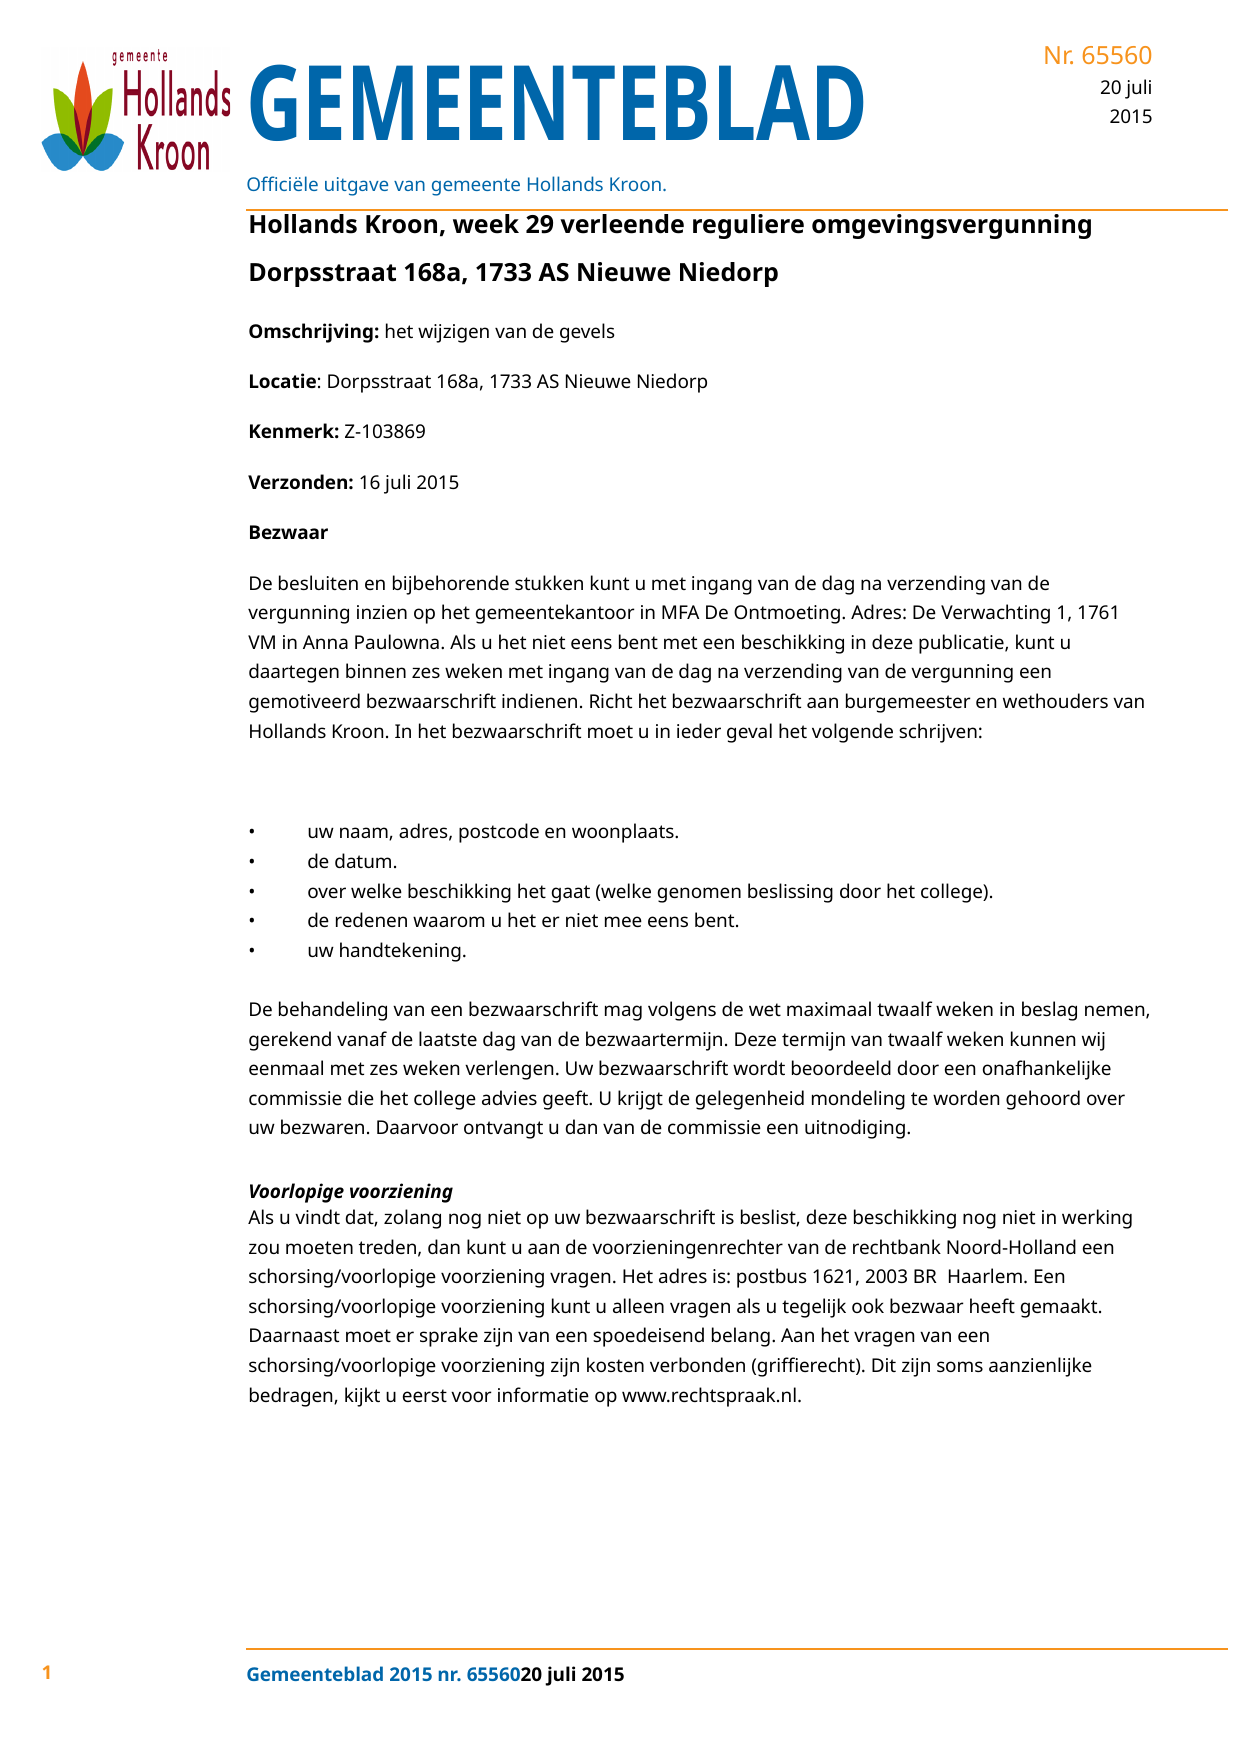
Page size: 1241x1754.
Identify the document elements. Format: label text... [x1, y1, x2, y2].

text Voorlopige voorziening [248, 1178, 1152, 1204]
list de redenen waarom u het er niet mee eens bent. [248, 907, 1152, 933]
list uw naam, adres, postcode en woonplaats. [248, 819, 1152, 844]
text Bezwaar [248, 519, 1152, 545]
text Als u vindt dat, zolang nog niet op uw bezwaarschrift is beslist, deze beschikking nog niet in werking zou moeten treden, dan kunt u aan de voorzieningenrechter van de rechtbank Noord-Holland een schorsing/voorlopige voorziening vragen. Het adres is: postbus 1621, 2003 BR Haarlem. Een schorsing/voorlopige voorziening kunt u alleen vragen als u tegelijk ook bezwaar heeft gemaakt. Daarnaast moet er sprake zijn van een spoedeisend belang. Aan het vragen van een schorsing/voorlopige voorziening zijn kosten verbonden (griffierecht). Dit zijn soms aanzienlijke bedragen, kijkt u eerst voor informatie op www.rechtspraak.nl. [248, 1204, 1152, 1407]
text Hollands Kroon, week 29 verleende reguliere omgevingsvergunning Dorpsstraat 168a, 1733 AS Nieuwe Niedorp [248, 211, 1152, 288]
text Verzonden: 16 juli 2015 [248, 469, 1152, 495]
list uw handtekening. [248, 937, 1152, 963]
list over welke beschikking het gaat (welke genomen beslissing door het college). [248, 878, 1152, 904]
text Locatie: Dorpsstraat 168a, 1733 AS Nieuwe Niedorp [248, 368, 1152, 394]
text Omschrijving: het wijzigen van de gevels [248, 318, 1152, 344]
text De behandeling van een bezwaarschrift mag volgens de wet maximaal twaalf weken in beslag nemen, gerekend vanaf de laatste dag van de bezwaartermijn. Deze termijn van twaalf weken kunnen wij eenmaal met zes weken verlengen. Uw bezwaarschrift wordt beoordeeld door een onafhankelijke commissie die het college advies geeft. U krijgt de gelegenheid mondeling te worden gehoord over uw bezwaren. Daarvoor ontvangt u dan van de commissie een uitnodiging. [248, 996, 1152, 1140]
picture [41, 47, 231, 172]
text Kenmerk: Z-103869 [248, 419, 1152, 444]
list de datum. [248, 848, 1152, 874]
text De besluiten en bijbehorende stukken kunt u met ingang van de dag na verzending van de vergunning inzien op het gemeentekantoor in MFA De Ontmoeting. Adres: De Verwachting 1, 1761 VM in Anna Paulowna. Als u het niet eens bent met een beschikking in deze publicatie, kunt u daartegen binnen zes weken met ingang van de dag na verzending van de vergunning een gemotiveerd bezwaarschrift indienen. Richt het bezwaarschrift aan burgemeester en wethouders van Hollands Kroon. In het bezwaarschrift moet u in ieder geval het volgende schrijven: [248, 570, 1152, 744]
